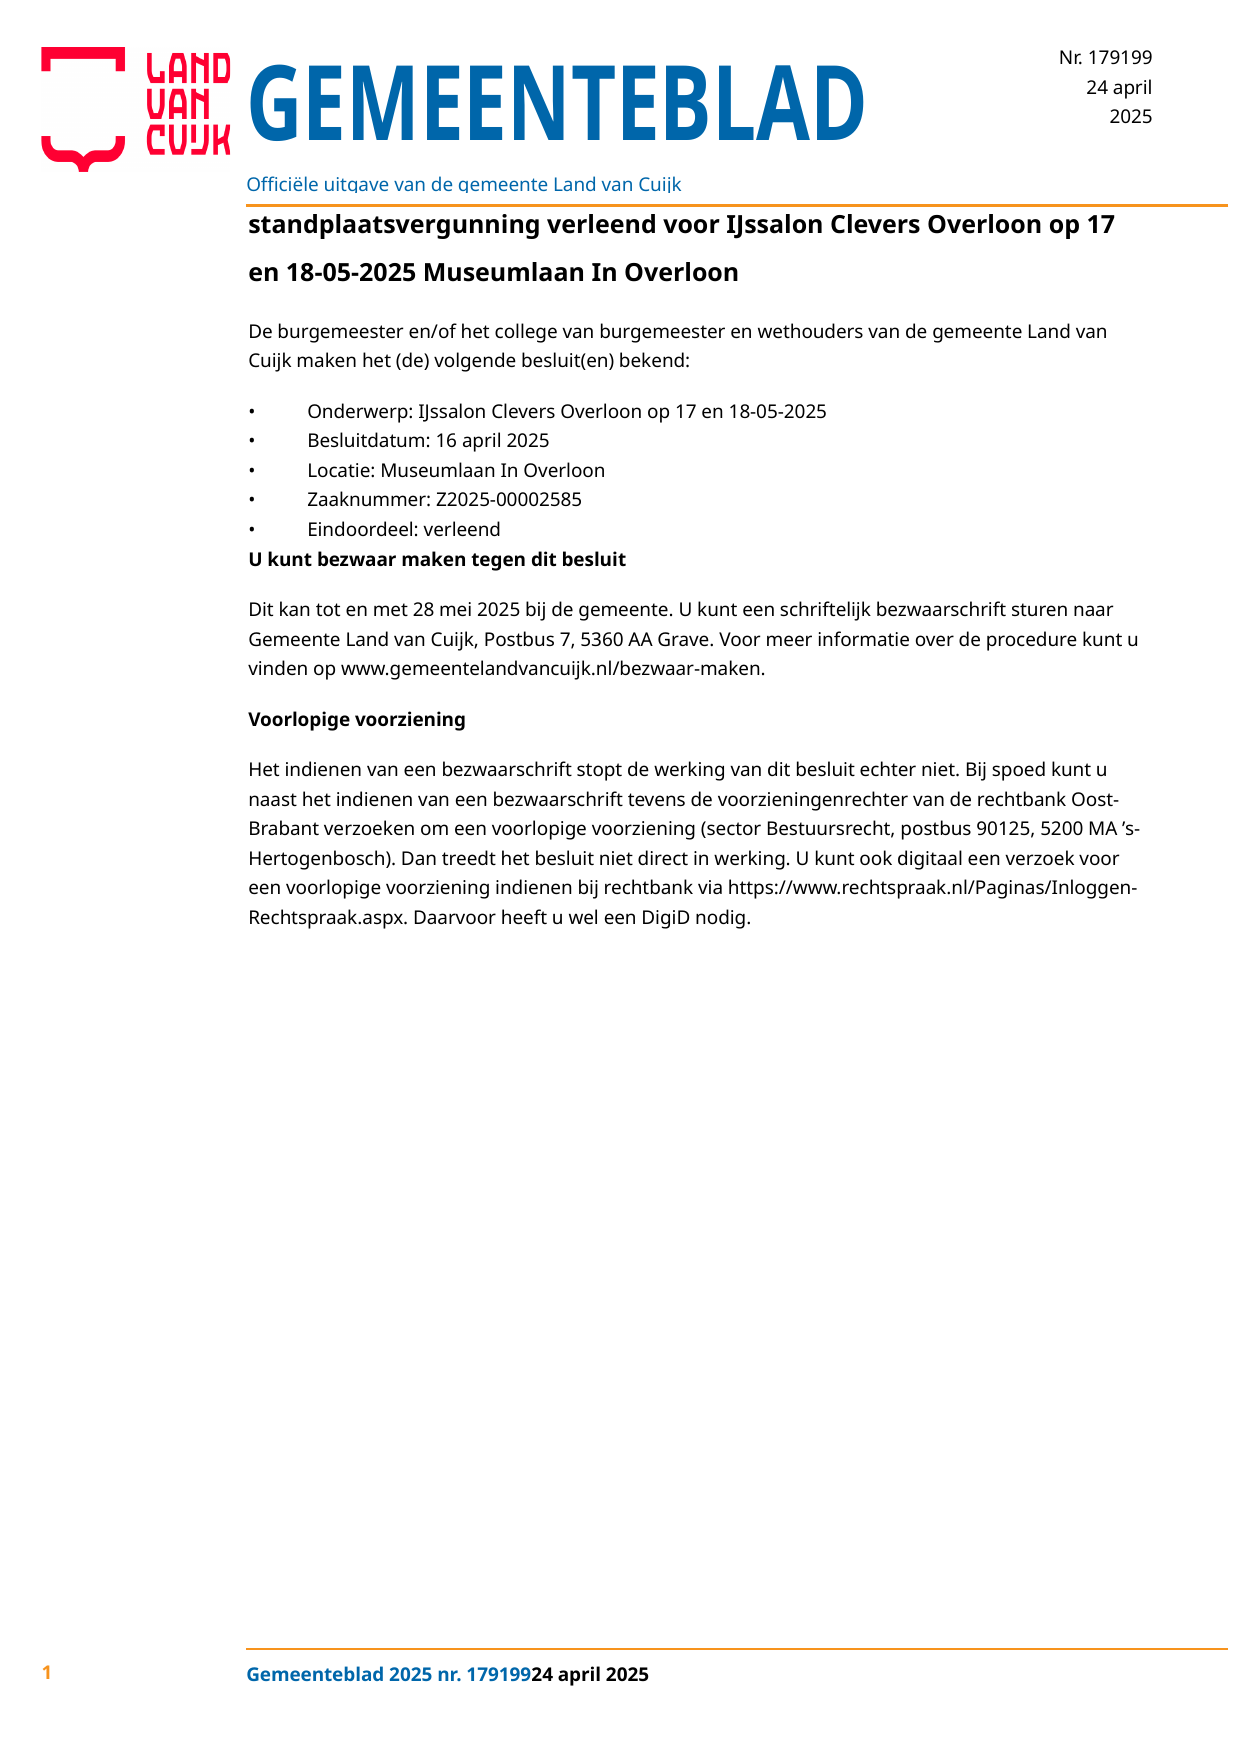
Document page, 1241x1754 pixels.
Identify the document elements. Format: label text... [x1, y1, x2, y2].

text U kunt bezwaar maken tegen dit besluit [248, 546, 1152, 572]
picture [41, 47, 231, 172]
text Dit kan tot en met 28 mei 2025 bij de gemeente. U kunt een schriftelijk bezwaarschrift sturen naar Gemeente Land van Cuijk, Postbus 7, 5360 AA Grave. Voor meer informatie over de procedure kunt u vinden op www.gemeentelandvancuijk.nl/bezwaar-maken. [248, 596, 1152, 681]
text De burgemeester en/of het college van burgemeester en wethouders van de gemeente Land van Cuijk maken het (de) volgende besluit(en) bekend: [248, 318, 1152, 373]
list Eindoordeel: verleend [248, 516, 1152, 542]
text Voorlopige voorziening [248, 706, 1152, 732]
text Het indienen van een bezwaarschrift stopt de werking van dit besluit echter niet. Bij spoed kunt u naast het indienen van een bezwaarschrift tevens de voorzieningenrechter van de rechtbank Oost-Brabant verzoeken om een voorlopige voorziening (sector Bestuursrecht, postbus 90125, 5200 MA ’s-Hertogenbosch). Dan treedt het besluit niet direct in werking. U kunt ook digitaal een verzoek voor een voorlopige voorziening indienen bij rechtbank via https://www.rechtspraak.nl/Paginas/Inloggen-Rechtspraak.aspx. Daarvoor heeft u wel een DigiD nodig. [248, 756, 1152, 930]
list Zaaknummer: Z2025-00002585 [248, 487, 1152, 512]
list Locatie: Museumlaan In Overloon [248, 457, 1152, 483]
list Onderwerp: IJssalon Clevers Overloon op 17 en 18-05-2025 [248, 398, 1152, 424]
list Besluitdatum: 16 april 2025 [248, 427, 1152, 453]
text standplaatsvergunning verleend voor IJssalon Clevers Overloon op 17 en 18-05-2025 Museumlaan In Overloon [248, 207, 1152, 288]
